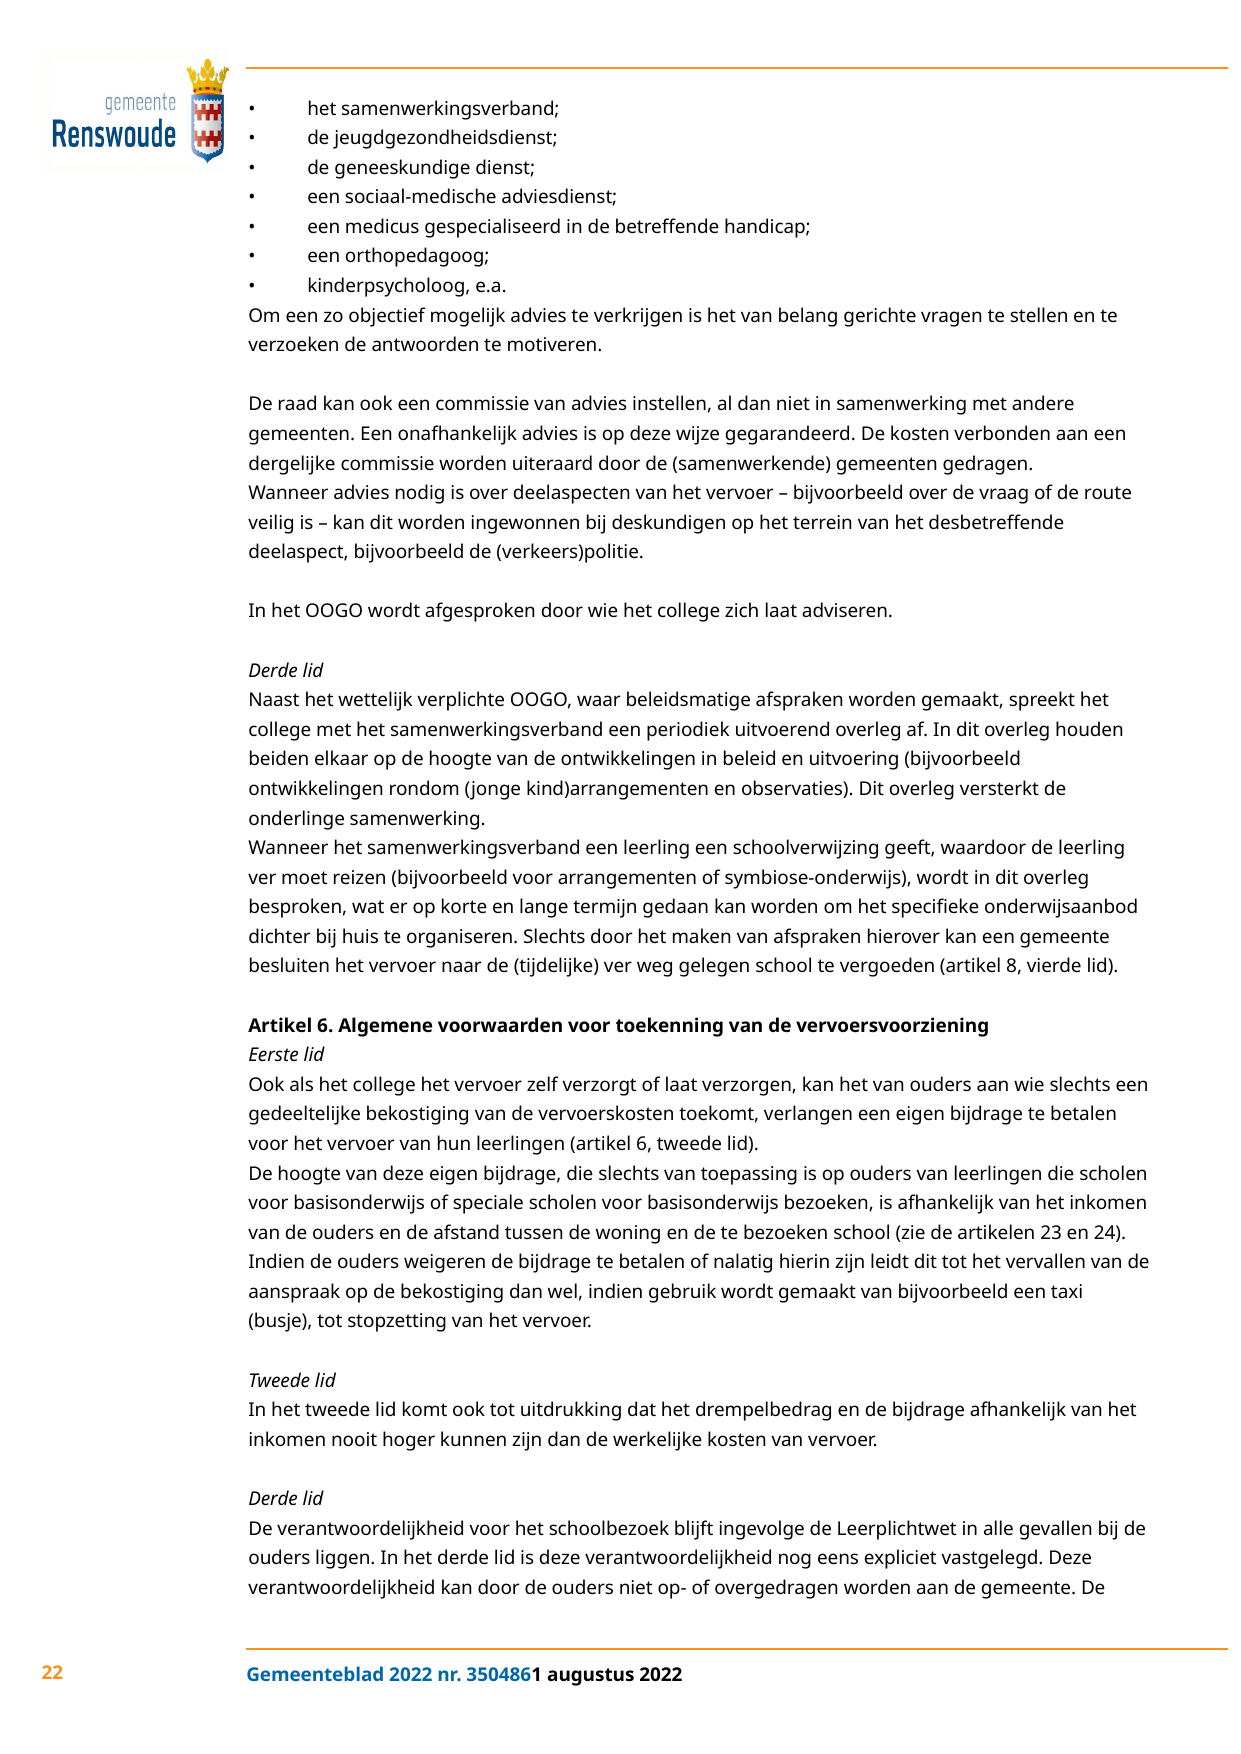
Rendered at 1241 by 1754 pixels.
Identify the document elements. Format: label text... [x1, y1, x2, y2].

list de geneeskundige dienst; [248, 154, 1152, 180]
text Derde lid [248, 657, 1152, 683]
text Ook als het college het vervoer zelf verzorgt of laat verzorgen, kan het van ouders aan wie slechts een gedeeltelijke bekostiging van de vervoerskosten toekomt, verlangen een eigen bijdrage te betalen voor het vervoer van hun leerlingen (artikel 6, tweede lid). [248, 1071, 1152, 1156]
text Eerste lid [248, 1041, 1152, 1067]
text In het tweede lid komt ook tot uitdrukking dat het drempelbedrag en de bijdrage afhankelijk van het inkomen nooit hoger kunnen zijn dan de werkelijke kosten van vervoer. [248, 1396, 1152, 1452]
text Naast het wettelijk verplichte OOGO, waar beleidsmatige afspraken worden gemaakt, spreekt het college met het samenwerkingsverband een periodiek uitvoerend overleg af. In dit overleg houden beiden elkaar op de hoogte van de ontwikkelingen in beleid en uitvoering (bijvoorbeeld ontwikkelingen rondom (jonge kind)arrangementen en observaties). Dit overleg versterkt de onderlinge samenwerking. [248, 686, 1152, 831]
list een medicus gespecialiseerd in de betreffende handicap; [248, 213, 1152, 239]
text Tweede lid [248, 1367, 1152, 1393]
list een orthopedagoog; [248, 243, 1152, 268]
text De hoogte van deze eigen bijdrage, die slechts van toepassing is op ouders van leerlingen die scholen voor basisonderwijs of speciale scholen voor basisonderwijs bezoeken, is afhankelijk van het inkomen van de ouders en de afstand tussen de woning en de te bezoeken school (zie de artikelen 23 en 24). Indien de ouders weigeren de bijdrage te betalen of nalatig hierin zijn leidt dit tot het vervallen van de aanspraak op de bekostiging dan wel, indien gebruik wordt gemaakt van bijvoorbeeld een taxi (busje), tot stopzetting van het vervoer. [248, 1160, 1152, 1333]
text Wanneer het samenwerkingsverband een leerling een schoolverwijzing geeft, waardoor de leerling ver moet reizen (bijvoorbeeld voor arrangementen of symbiose-onderwijs), wordt in dit overleg besproken, wat er op korte en lange termijn gedaan kan worden om het specifieke onderwijsaanbod dichter bij huis te organiseren. Slechts door het maken van afspraken hierover kan een gemeente besluiten het vervoer naar de (tijdelijke) ver weg gelegen school te vergoeden (artikel 8, vierde lid). [248, 834, 1152, 978]
text De raad kan ook een commissie van advies instellen, al dan niet in samenwerking met andere gemeenten. Een onafhankelijk advies is op deze wijze gegarandeerd. De kosten verbonden aan een dergelijke commissie worden uiteraard door de (samenwerkende) gemeenten gedragen. [248, 391, 1152, 476]
text Artikel 6. Algemene voorwaarden voor toekenning van de vervoersvoorziening [248, 1012, 1152, 1038]
picture [41, 47, 231, 172]
text Om een zo objectief mogelijk advies te verkrijgen is het van belang gerichte vragen te stellen en te verzoeken de antwoorden te motiveren. [248, 302, 1152, 357]
text In het OOGO wordt afgesproken door wie het college zich laat adviseren. [248, 598, 1152, 623]
list een sociaal-medische adviesdienst; [248, 183, 1152, 209]
list de jeugdgezondheidsdienst; [248, 124, 1152, 150]
list kinderpsycholoog, e.a. [248, 272, 1152, 298]
text Wanneer advies nodig is over deelaspecten van het vervoer – bijvoorbeeld over de vraag of de route veilig is – kan dit worden ingewonnen bij deskundigen op het terrein van het desbetreffende deelaspect, bijvoorbeeld de (verkeers)politie. [248, 479, 1152, 564]
list het samenwerkingsverband; [248, 95, 1152, 121]
text De verantwoordelijkheid voor het schoolbezoek blijft ingevolge de Leerplichtwet in alle gevallen bij de ouders liggen. In het derde lid is deze verantwoordelijkheid nog eens expliciet vastgelegd. Deze verantwoordelijkheid kan door de ouders niet op- of overgedragen worden aan de gemeente. De [248, 1515, 1152, 1600]
text Derde lid [248, 1485, 1152, 1511]
